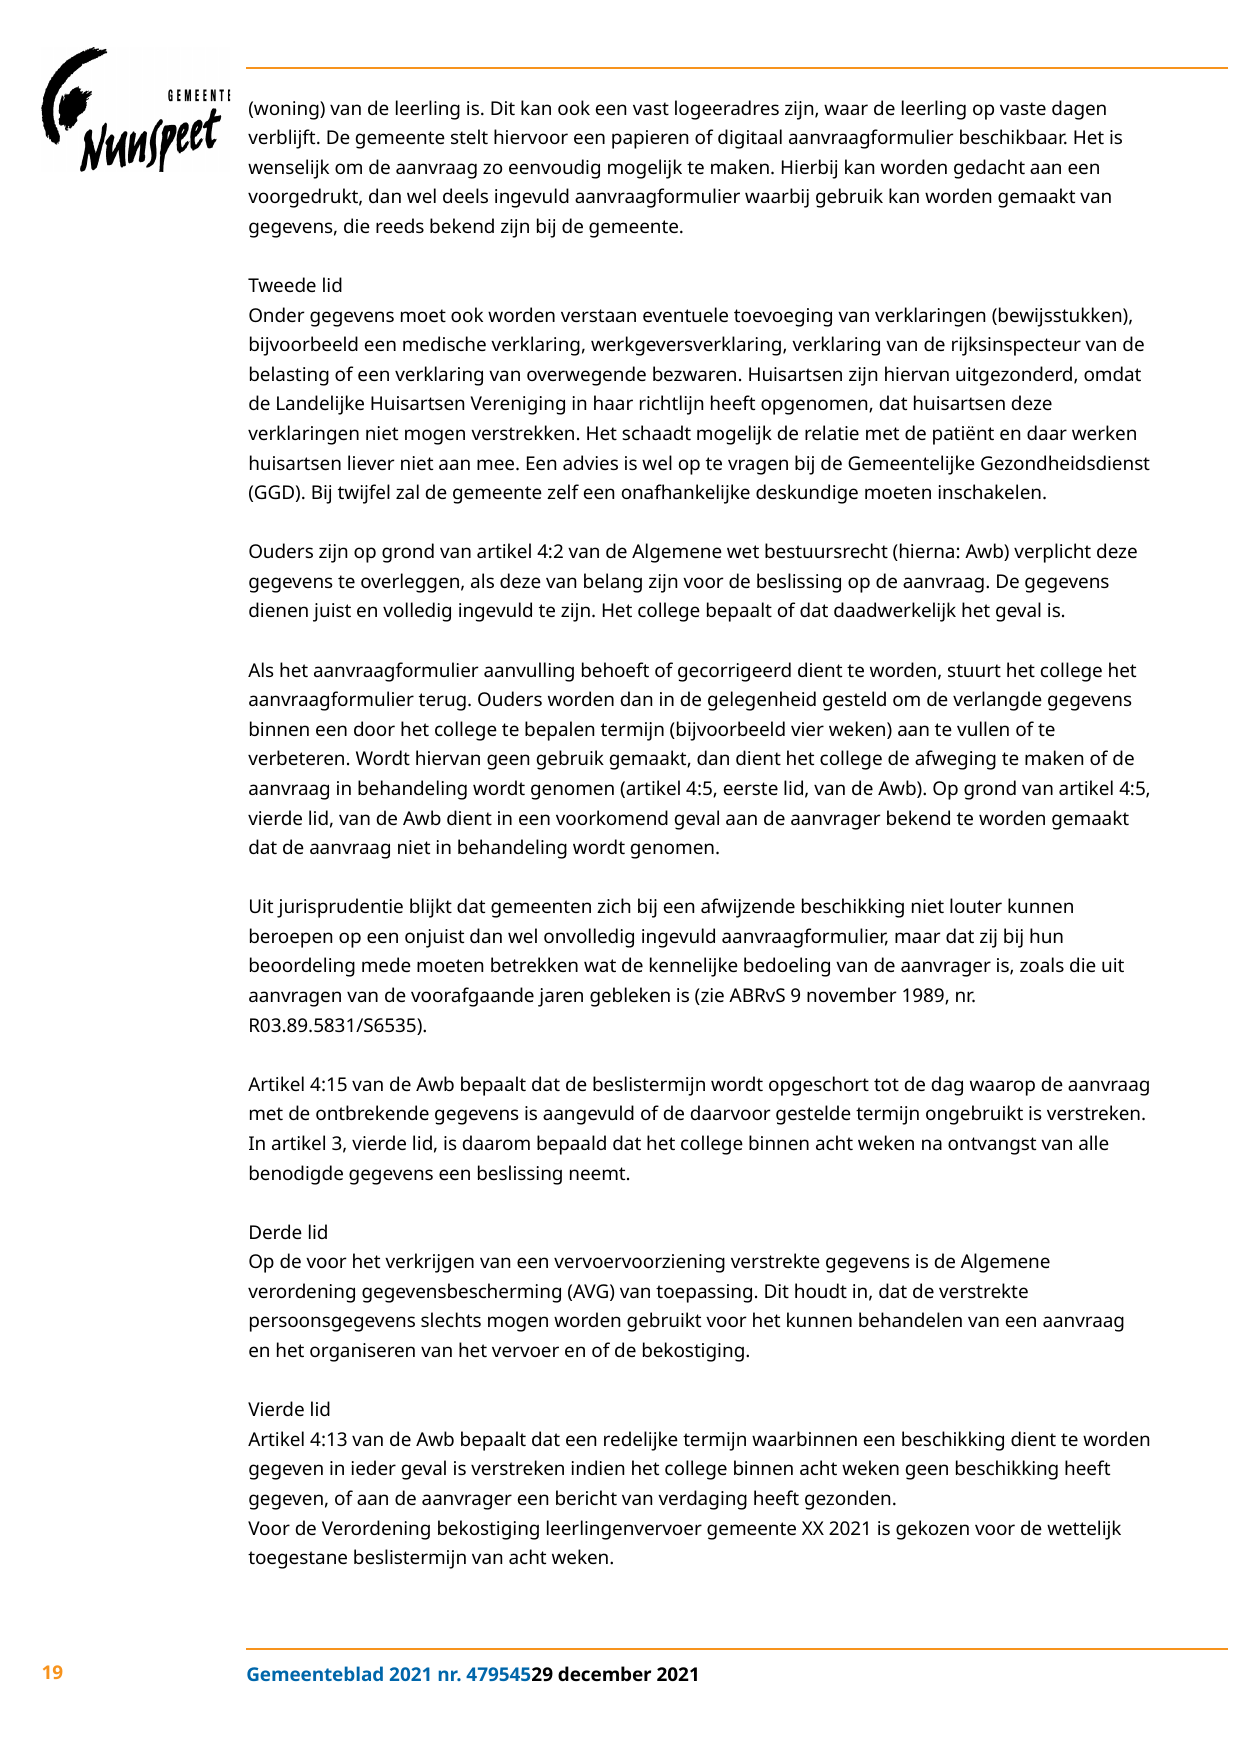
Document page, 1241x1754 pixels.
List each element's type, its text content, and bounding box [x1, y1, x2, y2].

text Vierde lid [248, 1396, 1152, 1422]
text Derde lid [248, 1219, 1152, 1245]
text Tweede lid [248, 272, 1152, 298]
picture [41, 47, 231, 172]
text Op de voor het verkrijgen van een vervoervoorziening verstrekte gegevens is de Algemene verordening gegevensbescherming (AVG) van toepassing. Dit houdt in, dat de verstrekte persoonsgegevens slechts mogen worden gebruikt voor het kunnen behandelen van een aanvraag en het organiseren van het vervoer en of de bekostiging. [248, 1248, 1152, 1363]
text Voor de Verordening bekostiging leerlingenvervoer gemeente XX 2021 is gekozen voor de wettelijk toegestane beslistermijn van acht weken. [248, 1515, 1152, 1570]
text Ouders zijn op grond van artikel 4:2 van de Algemene wet bestuursrecht (hierna: Awb) verplicht deze gegevens te overleggen, als deze van belang zijn voor de beslissing op de aanvraag. De gegevens dienen juist en volledig ingevuld te zijn. Het college bepaalt of dat daadwerkelijk het geval is. [248, 538, 1152, 623]
text Uit jurisprudentie blijkt dat gemeenten zich bij een afwijzende beschikking niet louter kunnen beroepen op een onjuist dan wel onvolledig ingevuld aanvraagformulier, maar dat zij bij hun beoordeling mede moeten betrekken wat de kennelijke bedoeling van de aanvrager is, zoals die uit aanvragen van de voorafgaande jaren gebleken is (zie ABRvS 9 november 1989, nr. R03.89.5831/S6535). [248, 893, 1152, 1038]
text Als het aanvraagformulier aanvulling behoeft of gecorrigeerd dient te worden, stuurt het college het aanvraagformulier terug. Ouders worden dan in de gelegenheid gesteld om de verlangde gegevens binnen een door het college te bepalen termijn (bijvoorbeeld vier weken) aan te vullen of te verbeteren. Wordt hiervan geen gebruik gemaakt, dan dient het college de afweging te maken of de aanvraag in behandeling wordt genomen (artikel 4:5, eerste lid, van de Awb). Op grond van artikel 4:5, vierde lid, van de Awb dient in een voorkomend geval aan de aanvrager bekend te worden gemaakt dat de aanvraag niet in behandeling wordt genomen. [248, 657, 1152, 860]
text Onder gegevens moet ook worden verstaan eventuele toevoeging van verklaringen (bewijsstukken), bijvoorbeeld een medische verklaring, werkgeversverklaring, verklaring van de rijksinspecteur van de belasting of een verklaring van overwegende bezwaren. Huisartsen zijn hiervan uitgezonderd, omdat de Landelijke Huisartsen Vereniging in haar richtlijn heeft opgenomen, dat huisartsen deze verklaringen niet mogen verstrekken. Het schaadt mogelijk de relatie met de patiënt en daar werken huisartsen liever niet aan mee. Een advies is wel op te vragen bij de Gemeentelijke Gezondheidsdienst (GGD). Bij twijfel zal de gemeente zelf een onafhankelijke deskundige moeten inschakelen. [248, 302, 1152, 505]
text Artikel 4:15 van de Awb bepaalt dat de beslistermijn wordt opgeschort tot de dag waarop de aanvraag met de ontbrekende gegevens is aangevuld of de daarvoor gestelde termijn ongebruikt is verstreken. In artikel 3, vierde lid, is daarom bepaald dat het college binnen acht weken na ontvangst van alle benodigde gegevens een beslissing neemt. [248, 1071, 1152, 1186]
text (woning) van de leerling is. Dit kan ook een vast logeeradres zijn, waar de leerling op vaste dagen verblijft. De gemeente stelt hiervoor een papieren of digitaal aanvraagformulier beschikbaar. Het is wenselijk om de aanvraag zo eenvoudig mogelijk te maken. Hierbij kan worden gedacht aan een voorgedrukt, dan wel deels ingevuld aanvraagformulier waarbij gebruik kan worden gemaakt van gegevens, die reeds bekend zijn bij de gemeente. [248, 95, 1152, 239]
text Artikel 4:13 van de Awb bepaalt dat een redelijke termijn waarbinnen een beschikking dient te worden gegeven in ieder geval is verstreken indien het college binnen acht weken geen beschikking heeft gegeven, of aan de aanvrager een bericht van verdaging heeft gezonden. [248, 1426, 1152, 1511]
